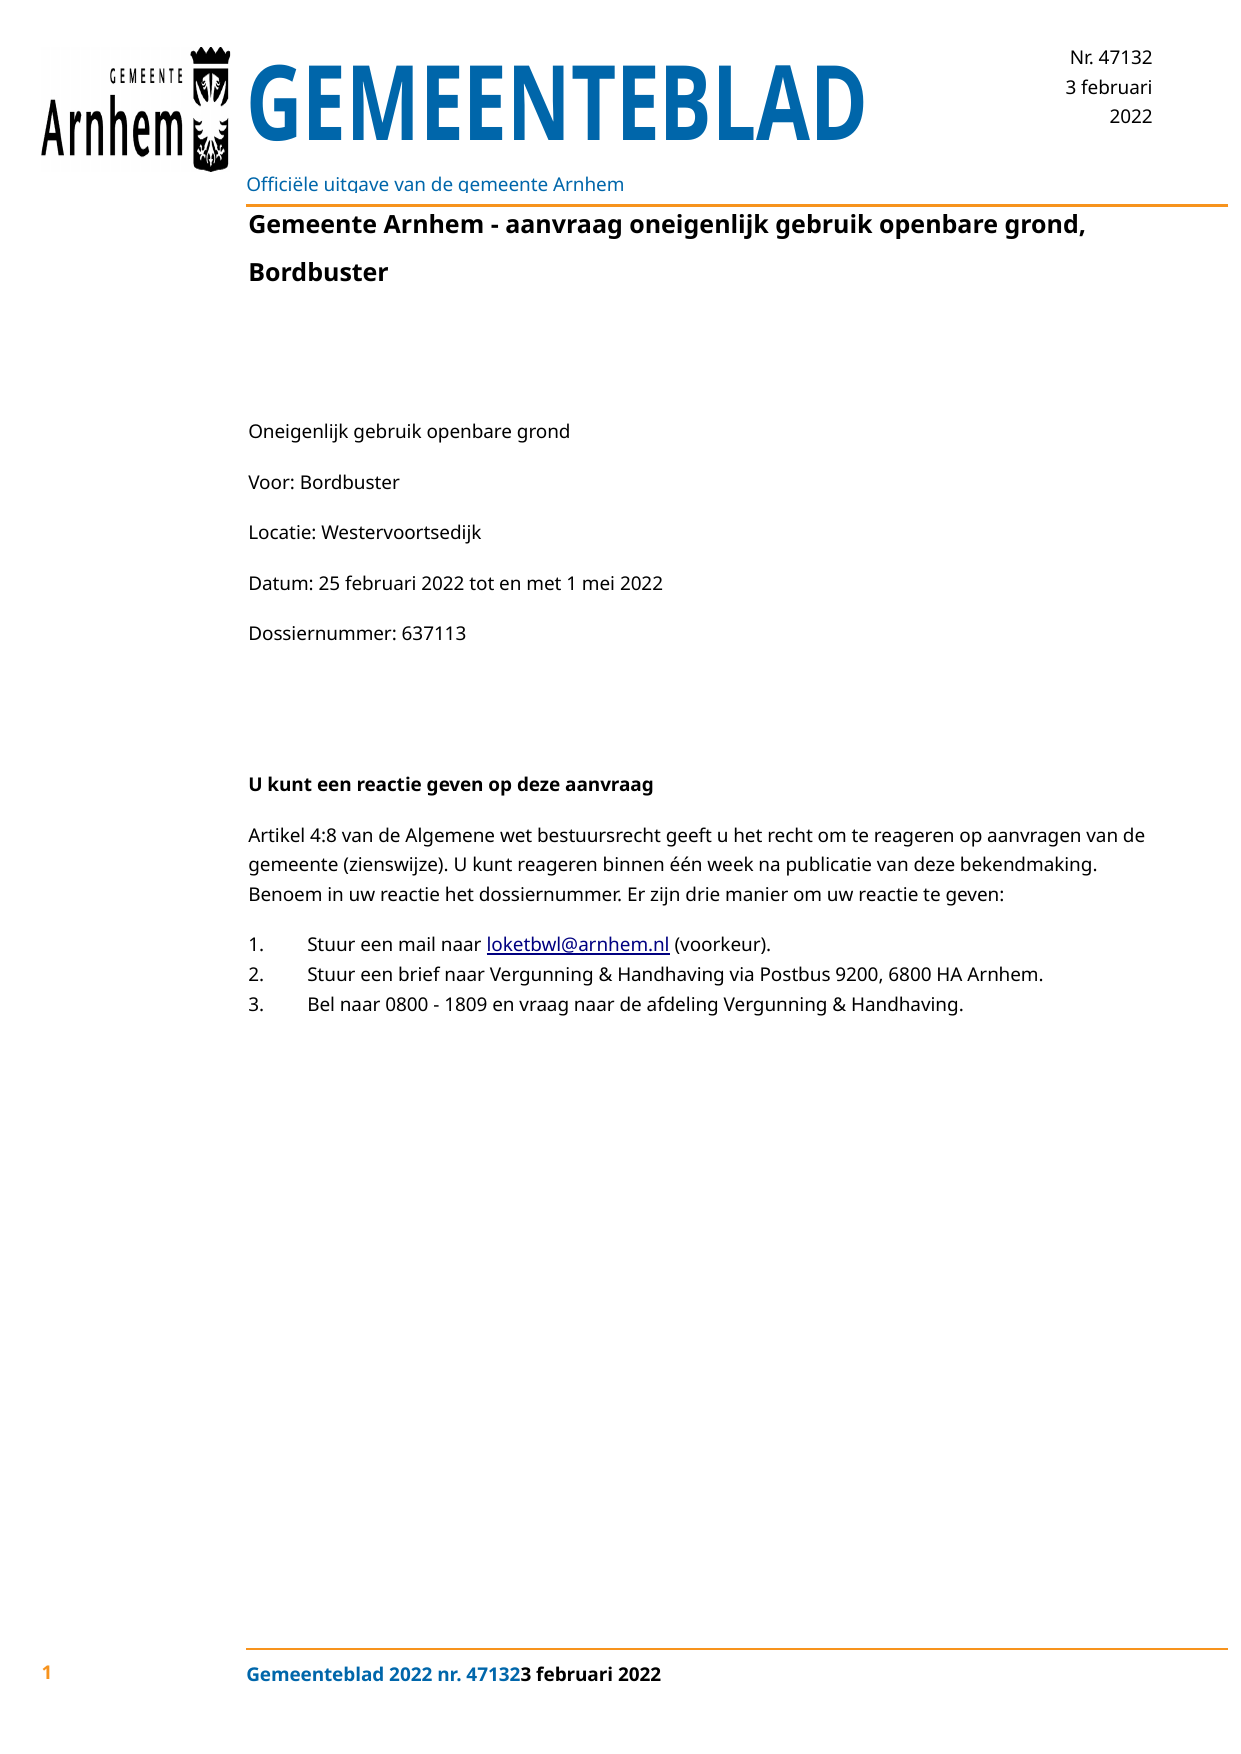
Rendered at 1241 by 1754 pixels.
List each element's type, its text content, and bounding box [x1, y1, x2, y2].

text Locatie: Westervoortsedijk [248, 519, 1152, 545]
list Bel naar 0800 - 1809 en vraag naar de afdeling Vergunning & Handhaving. [248, 991, 1152, 1017]
list Stuur een mail naar loketbwl@arnhem.nl (voorkeur). [248, 932, 1152, 957]
text Voor: Bordbuster [248, 469, 1152, 495]
text U kunt een reactie geven op deze aanvraag [248, 772, 1152, 797]
list Stuur een brief naar Vergunning & Handhaving via Postbus 9200, 6800 HA Arnhem. [248, 961, 1152, 987]
text Datum: 25 februari 2022 tot en met 1 mei 2022 [248, 570, 1152, 596]
text Oneigenlijk gebruik openbare grond [248, 419, 1152, 444]
text Gemeente Arnhem - aanvraag oneigenlijk gebruik openbare grond, Bordbuster [248, 207, 1152, 288]
text Artikel 4:8 van de Algemene wet bestuursrecht geeft u het recht om te reageren op aanvragen van de gemeente (zienswijze). U kunt reageren binnen één week na publicatie van deze bekendmaking. Benoem in uw reactie het dossiernummer. Er zijn drie manier om uw reactie te geven: [248, 822, 1152, 907]
picture [41, 47, 231, 172]
text Dossiernummer: 637113 [248, 620, 1152, 646]
